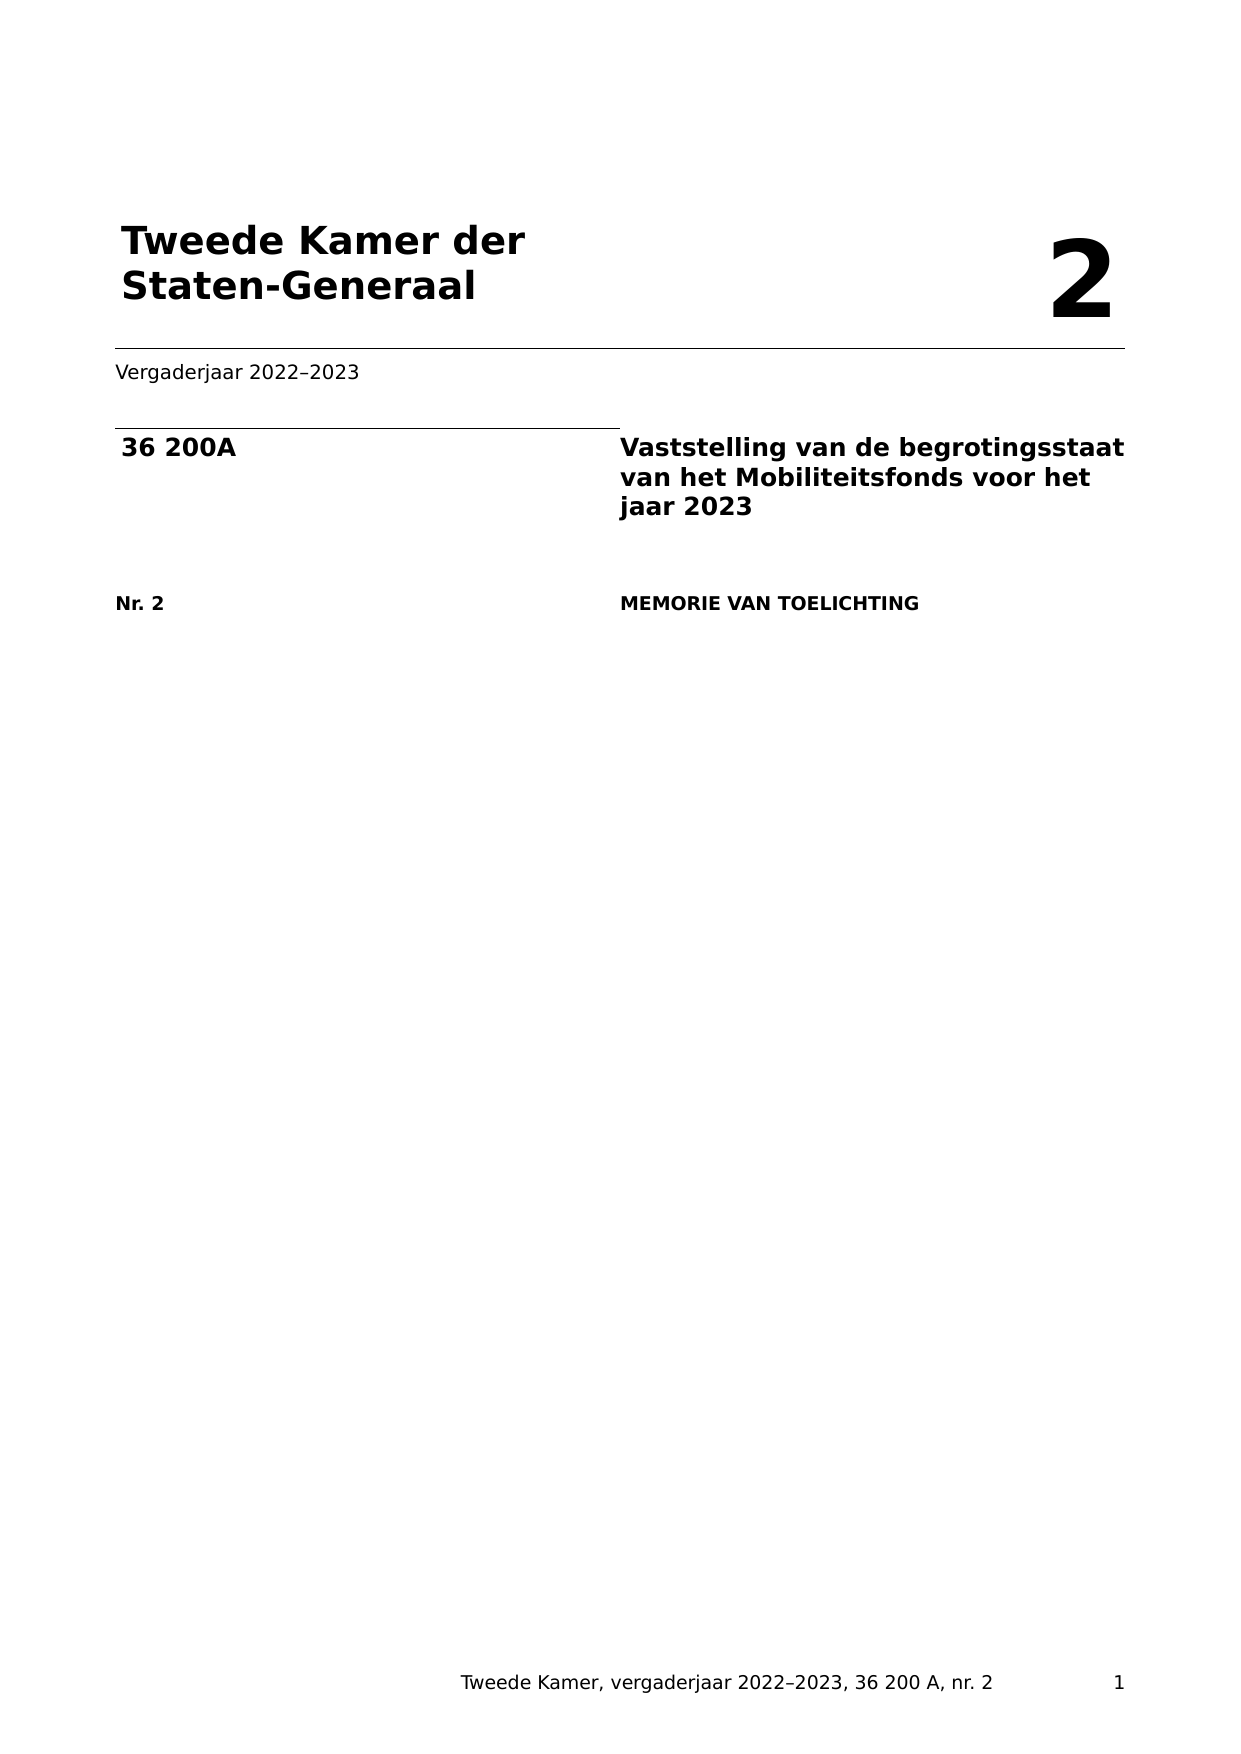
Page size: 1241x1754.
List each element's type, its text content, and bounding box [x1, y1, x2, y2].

table_header Memorie van toelichting [620, 593, 1125, 637]
table_header Nr. 2 [115, 593, 620, 637]
table_header 2 [620, 213, 1125, 348]
table_header Tweede Kamer der Staten-Generaal [115, 213, 620, 348]
table_cell Vergaderjaar 2022–2023 [115, 349, 1125, 384]
table_header Vaststelling van de begrotingsstaat van het Mobiliteitsfonds voor het jaar 2023 [620, 428, 1125, 527]
table_header 36 200A [115, 429, 620, 527]
